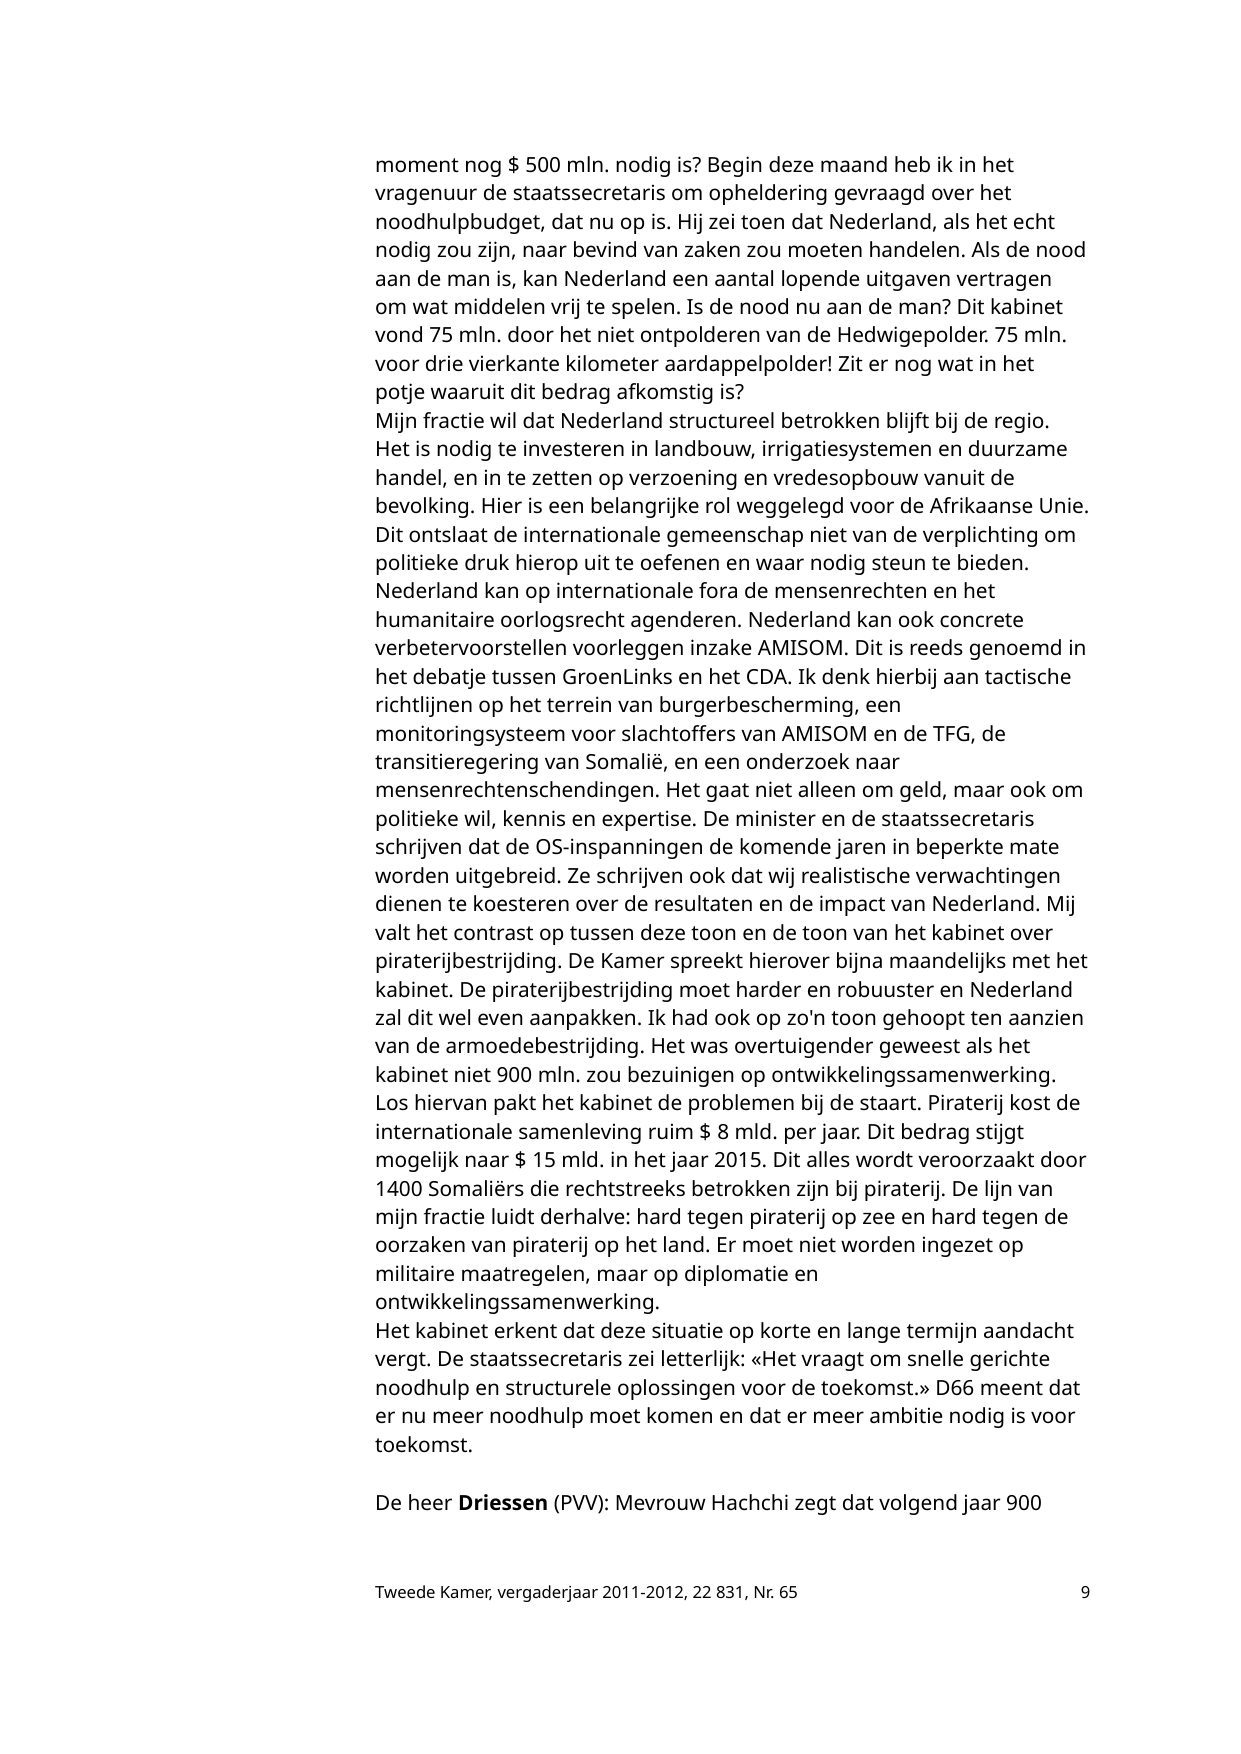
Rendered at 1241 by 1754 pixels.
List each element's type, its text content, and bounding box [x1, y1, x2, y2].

text moment nog $ 500 mln. nodig is? Begin deze maand heb ik in het vragenuur de staatssecretaris om opheldering gevraagd over het noodhulpbudget, dat nu op is. Hij zei toen dat Nederland, als het echt nodig zou zijn, naar bevind van zaken zou moeten handelen. Als de nood aan de man is, kan Nederland een aantal lopende uitgaven vertragen om wat middelen vrij te spelen. Is de nood nu aan de man? Dit kabinet vond 75 mln. door het niet ontpolderen van de Hedwigepolder. 75 mln. voor drie vierkante kilometer aardappelpolder! Zit er nog wat in het potje waaruit dit bedrag afkomstig is? [375, 150, 1090, 406]
text De heer Driessen (PVV): Mevrouw Hachchi zegt dat volgend jaar 900 [375, 1488, 1090, 1517]
text Mijn fractie wil dat Nederland structureel betrokken blijft bij de regio. Het is nodig te investeren in landbouw, irrigatiesystemen en duurzame handel, en in te zetten op verzoening en vredesopbouw vanuit de bevolking. Hier is een belangrijke rol weggelegd voor de Afrikaanse Unie. Dit ontslaat de internationale gemeenschap niet van de verplichting om politieke druk hierop uit te oefenen en waar nodig steun te bieden. Nederland kan op internationale fora de mensenrechten en het humanitaire oorlogsrecht agenderen. Nederland kan ook concrete verbetervoorstellen voorleggen inzake AMISOM. Dit is reeds genoemd in het debatje tussen GroenLinks en het CDA. Ik denk hierbij aan tactische richtlijnen op het terrein van burgerbescherming, een monitoringsysteem voor slachtoffers van AMISOM en de TFG, de transitieregering van Somalië, en een onderzoek naar mensenrechtenschendingen. Het gaat niet alleen om geld, maar ook om politieke wil, kennis en expertise. De minister en de staatssecretaris schrijven dat de OS-inspanningen de komende jaren in beperkte mate worden uitgebreid. Ze schrijven ook dat wij realistische verwachtingen dienen te koesteren over de resultaten en de impact van Nederland. Mij valt het contrast op tussen deze toon en de toon van het kabinet over piraterijbestrijding. De Kamer spreekt hierover bijna maandelijks met het kabinet. De piraterijbestrijding moet harder en robuuster en Nederland zal dit wel even aanpakken. Ik had ook op zo'n toon gehoopt ten aanzien van de armoedebestrijding. Het was overtuigender geweest als het kabinet niet 900 mln. zou bezuinigen op ontwikkelingssamenwerking. Los hiervan pakt het kabinet de problemen bij de staart. Piraterij kost de internationale samenleving ruim $ 8 mld. per jaar. Dit bedrag stijgt mogelijk naar $ 15 mld. in het jaar 2015. Dit alles wordt veroorzaakt door 1400 Somaliërs die rechtstreeks betrokken zijn bij piraterij. De lijn van mijn fractie luidt derhalve: hard tegen piraterij op zee en hard tegen de oorzaken van piraterij op het land. Er moet niet worden ingezet op militaire maatregelen, maar op diplomatie en ontwikkelingssamenwerking. [375, 406, 1090, 1316]
text Het kabinet erkent dat deze situatie op korte en lange termijn aandacht vergt. De staatssecretaris zei letterlijk: «Het vraagt om snelle gerichte noodhulp en structurele oplossingen voor de toekomst.» D66 meent dat er nu meer noodhulp moet komen en dat er meer ambitie nodig is voor toekomst. [375, 1316, 1090, 1458]
